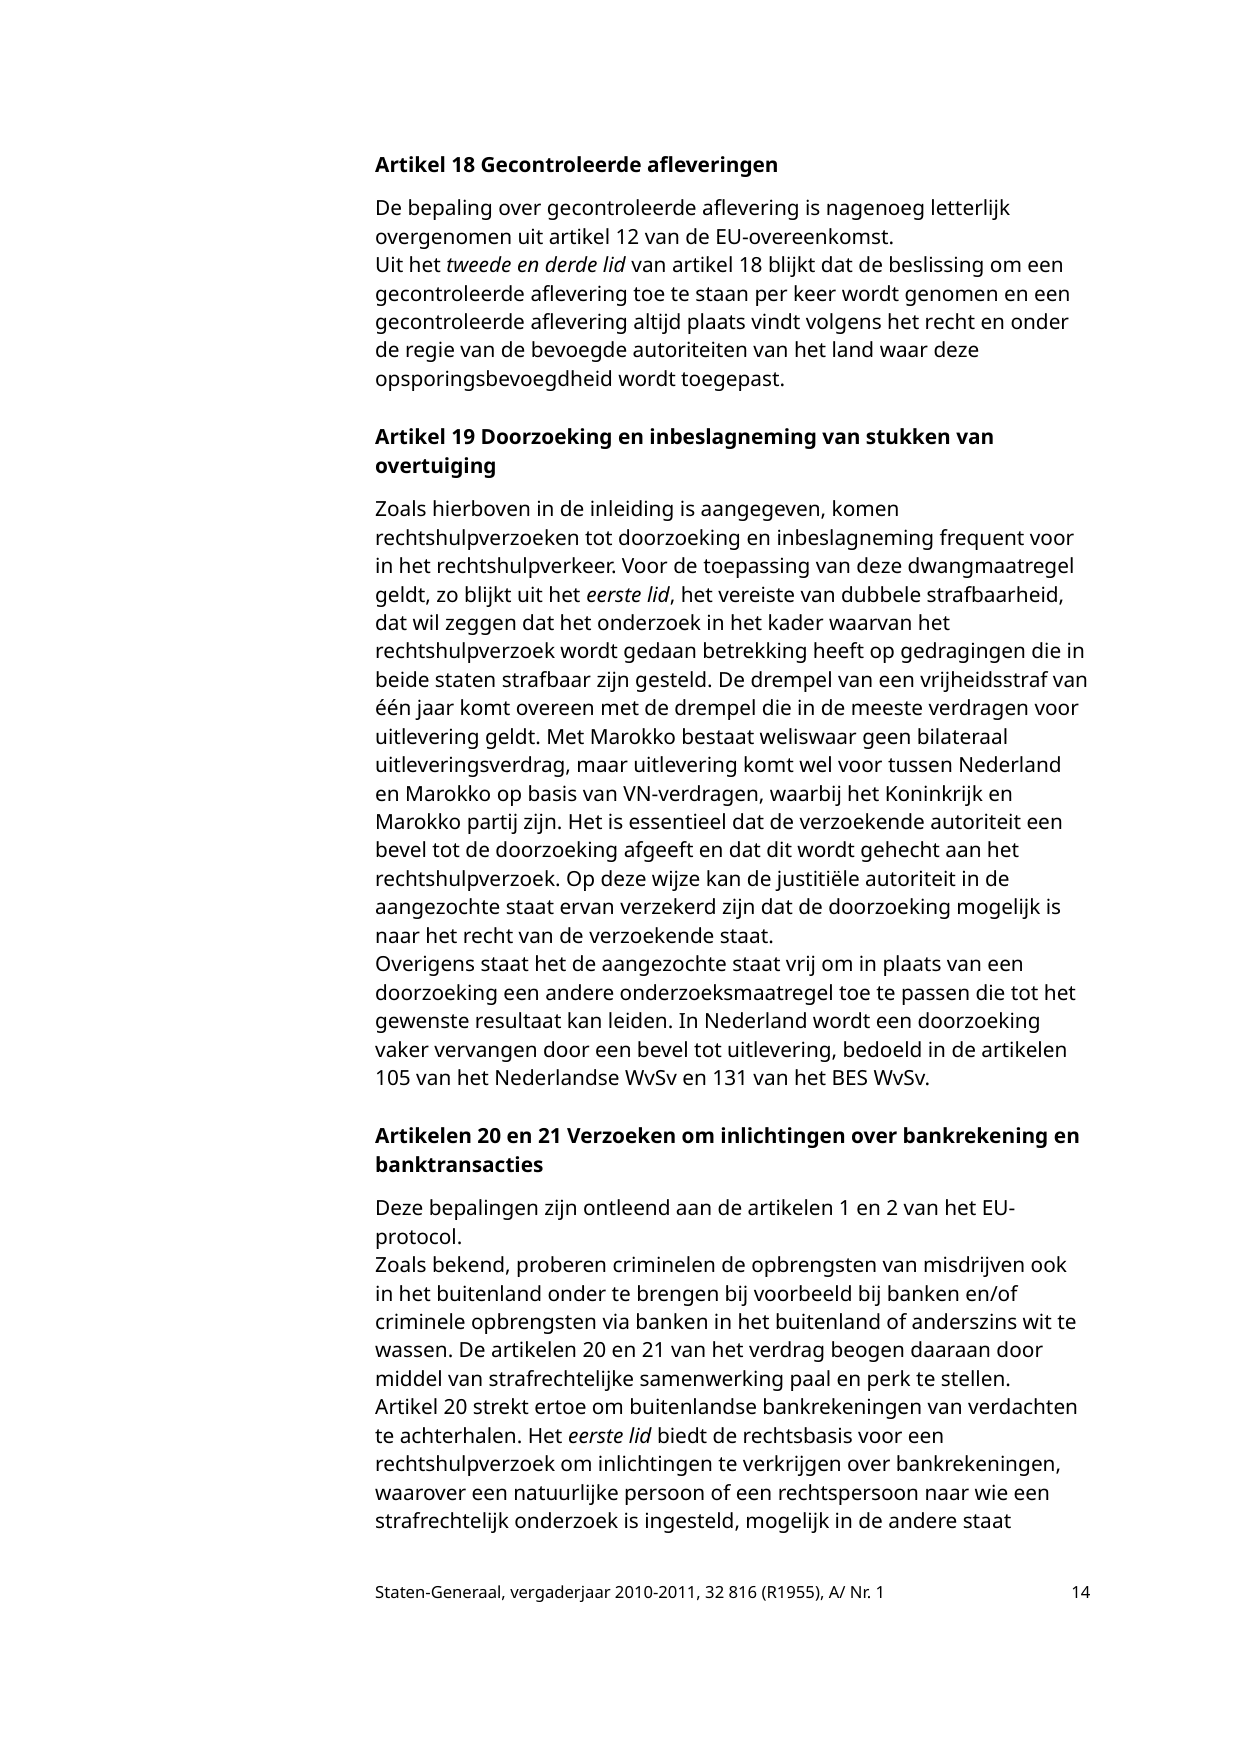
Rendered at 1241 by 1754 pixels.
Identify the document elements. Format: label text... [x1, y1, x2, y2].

text Uit het tweede en derde lid van artikel 18 blijkt dat de beslissing om een gecontroleerde aflevering toe te staan per keer wordt genomen en een gecontroleerde aflevering altijd plaats vindt volgens het recht en onder de regie van de bevoegde autoriteiten van het land waar deze opsporingsbevoegdheid wordt toegepast. [375, 250, 1090, 392]
text Artikelen 20 en 21 Verzoeken om inlichtingen over bankrekening en banktransacties [375, 1122, 1090, 1178]
text Artikel 20 strekt ertoe om buitenlandse bankrekeningen van verdachten te achterhalen. Het eerste lid biedt de rechtsbasis voor een rechtshulpverzoek om inlichtingen te verkrijgen over bankrekeningen, waarover een natuurlijke persoon of een rechtspersoon naar wie een strafrechtelijk onderzoek is ingesteld, mogelijk in de andere staat [375, 1392, 1090, 1535]
text Deze bepalingen zijn ontleend aan de artikelen 1 en 2 van het EU-protocol. [375, 1193, 1090, 1250]
text De bepaling over gecontroleerde aflevering is nagenoeg letterlijk overgenomen uit artikel 12 van de EU-overeenkomst. [375, 193, 1090, 250]
text Artikel 19 Doorzoeking en inbeslagneming van stukken van overtuiging [375, 422, 1090, 479]
text Zoals bekend, proberen criminelen de opbrengsten van misdrijven ook in het buitenland onder te brengen bij voorbeeld bij banken en/of criminele opbrengsten via banken in het buitenland of anderszins wit te wassen. De artikelen 20 en 21 van het verdrag beogen daaraan door middel van strafrechtelijke samenwerking paal en perk te stellen. [375, 1250, 1090, 1392]
text Overigens staat het de aangezochte staat vrij om in plaats van een doorzoeking een andere onderzoeksmaatregel toe te passen die tot het gewenste resultaat kan leiden. In Nederland wordt een doorzoeking vaker vervangen door een bevel tot uitlevering, bedoeld in de artikelen 105 van het Nederlandse WvSv en 131 van het BES WvSv. [375, 949, 1090, 1092]
text Artikel 18 Gecontroleerde afleveringen [375, 150, 1090, 178]
text Zoals hierboven in de inleiding is aangegeven, komen rechtshulpverzoeken tot doorzoeking en inbeslagneming frequent voor in het rechtshulpverkeer. Voor de toepassing van deze dwangmaatregel geldt, zo blijkt uit het eerste lid, het vereiste van dubbele strafbaarheid, dat wil zeggen dat het onderzoek in het kader waarvan het rechtshulpverzoek wordt gedaan betrekking heeft op gedragingen die in beide staten strafbaar zijn gesteld. De drempel van een vrijheidsstraf van één jaar komt overeen met de drempel die in de meeste verdragen voor uitlevering geldt. Met Marokko bestaat weliswaar geen bilateraal uitleveringsverdrag, maar uitlevering komt wel voor tussen Nederland en Marokko op basis van VN-verdragen, waarbij het Koninkrijk en Marokko partij zijn. Het is essentieel dat de verzoekende autoriteit een bevel tot de doorzoeking afgeeft en dat dit wordt gehecht aan het rechtshulpverzoek. Op deze wijze kan de justitiële autoriteit in de aangezochte staat ervan verzekerd zijn dat de doorzoeking mogelijk is naar het recht van de verzoekende staat. [375, 494, 1090, 949]
